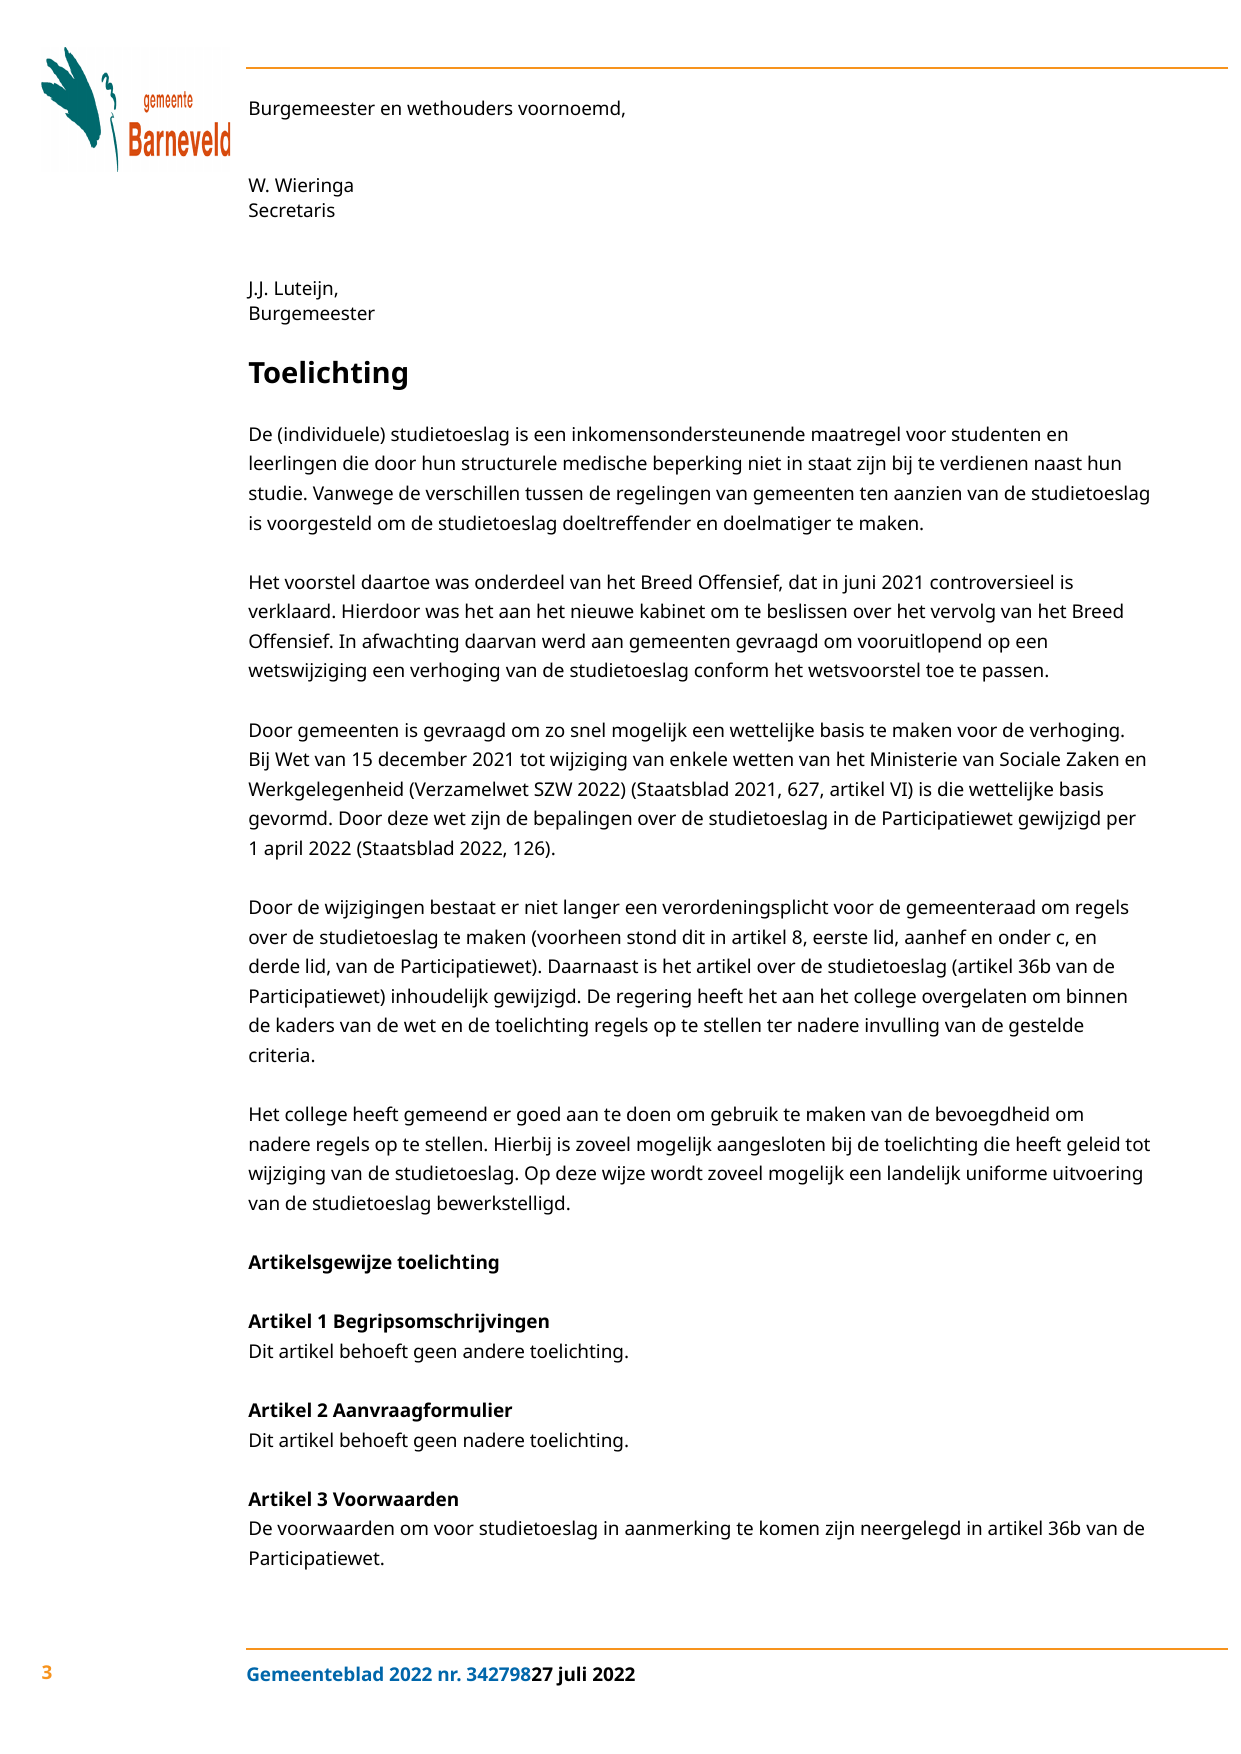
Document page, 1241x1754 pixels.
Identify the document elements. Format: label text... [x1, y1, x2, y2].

text De voorwaarden om voor studietoeslag in aanmerking te komen zijn neergelegd in artikel 36b van de Participatiewet. [248, 1516, 1152, 1571]
text De (individuele) studietoeslag is een inkomensondersteunende maatregel voor studenten en leerlingen die door hun structurele medische beperking niet in staat zijn bij te verdienen naast hun studie. Vanwege de verschillen tussen de regelingen van gemeenten ten aanzien van de studietoeslag is voorgesteld om de studietoeslag doeltreffender en doelmatiger te maken. [248, 421, 1152, 535]
text Het college heeft gemeend er goed aan te doen om gebruik te maken van de bevoegdheid om nadere regels op te stellen. Hierbij is zoveel mogelijk aangesloten bij de toelichting die heeft geleid tot wijziging van de studietoeslag. Op deze wijze wordt zoveel mogelijk een landelijk uniforme uitvoering van de studietoeslag bewerkstelligd. [248, 1101, 1152, 1216]
text Dit artikel behoeft geen andere toelichting. [248, 1338, 1152, 1364]
text Burgemeester en wethouders voornoemd, [248, 95, 1152, 121]
picture [41, 47, 231, 172]
text W. Wieringa [248, 172, 1152, 198]
text Burgemeester [248, 301, 1152, 326]
text Artikelsgewijze toelichting [248, 1249, 1152, 1275]
text Toelichting [248, 352, 1152, 392]
text Dit artikel behoeft geen nadere toelichting. [248, 1427, 1152, 1452]
text Artikel 1 Begripsomschrijvingen [248, 1308, 1152, 1334]
text Artikel 2 Aanvraagformulier [248, 1397, 1152, 1423]
text Door de wijzigingen bestaat er niet langer een verordeningsplicht voor de gemeenteraad om regels over de studietoeslag te maken (voorheen stond dit in artikel 8, eerste lid, aanhef en onder c, en derde lid, van de Participatiewet). Daarnaast is het artikel over de studietoeslag (artikel 36b van de Participatiewet) inhoudelijk gewijzigd. De regering heeft het aan het college overgelaten om binnen de kaders van de wet en de toelichting regels op te stellen ter nadere invulling van de gestelde criteria. [248, 894, 1152, 1068]
text Door gemeenten is gevraagd om zo snel mogelijk een wettelijke basis te maken voor de verhoging. Bij Wet van 15 december 2021 tot wijziging van enkele wetten van het Ministerie van Sociale Zaken en Werkgelegenheid (Verzamelwet SZW 2022) (Staatsblad 2021, 627, artikel VI) is die wettelijke basis gevormd. Door deze wet zijn de bepalingen over de studietoeslag in de Participatiewet gewijzigd per 1 april 2022 (Staatsblad 2022, 126). [248, 717, 1152, 861]
text J.J. Luteijn, [248, 275, 1152, 301]
text Artikel 3 Voorwaarden [248, 1486, 1152, 1512]
text Het voorstel daartoe was onderdeel van het Breed Offensief, dat in juni 2021 controversieel is verklaard. Hierdoor was het aan het nieuwe kabinet om te beslissen over het vervolg van het Breed Offensief. In afwachting daarvan werd aan gemeenten gevraagd om vooruitlopend op een wetswijziging een verhoging van de studietoeslag conform het wetsvoorstel toe te passen. [248, 569, 1152, 683]
text Secretaris [248, 198, 1152, 223]
